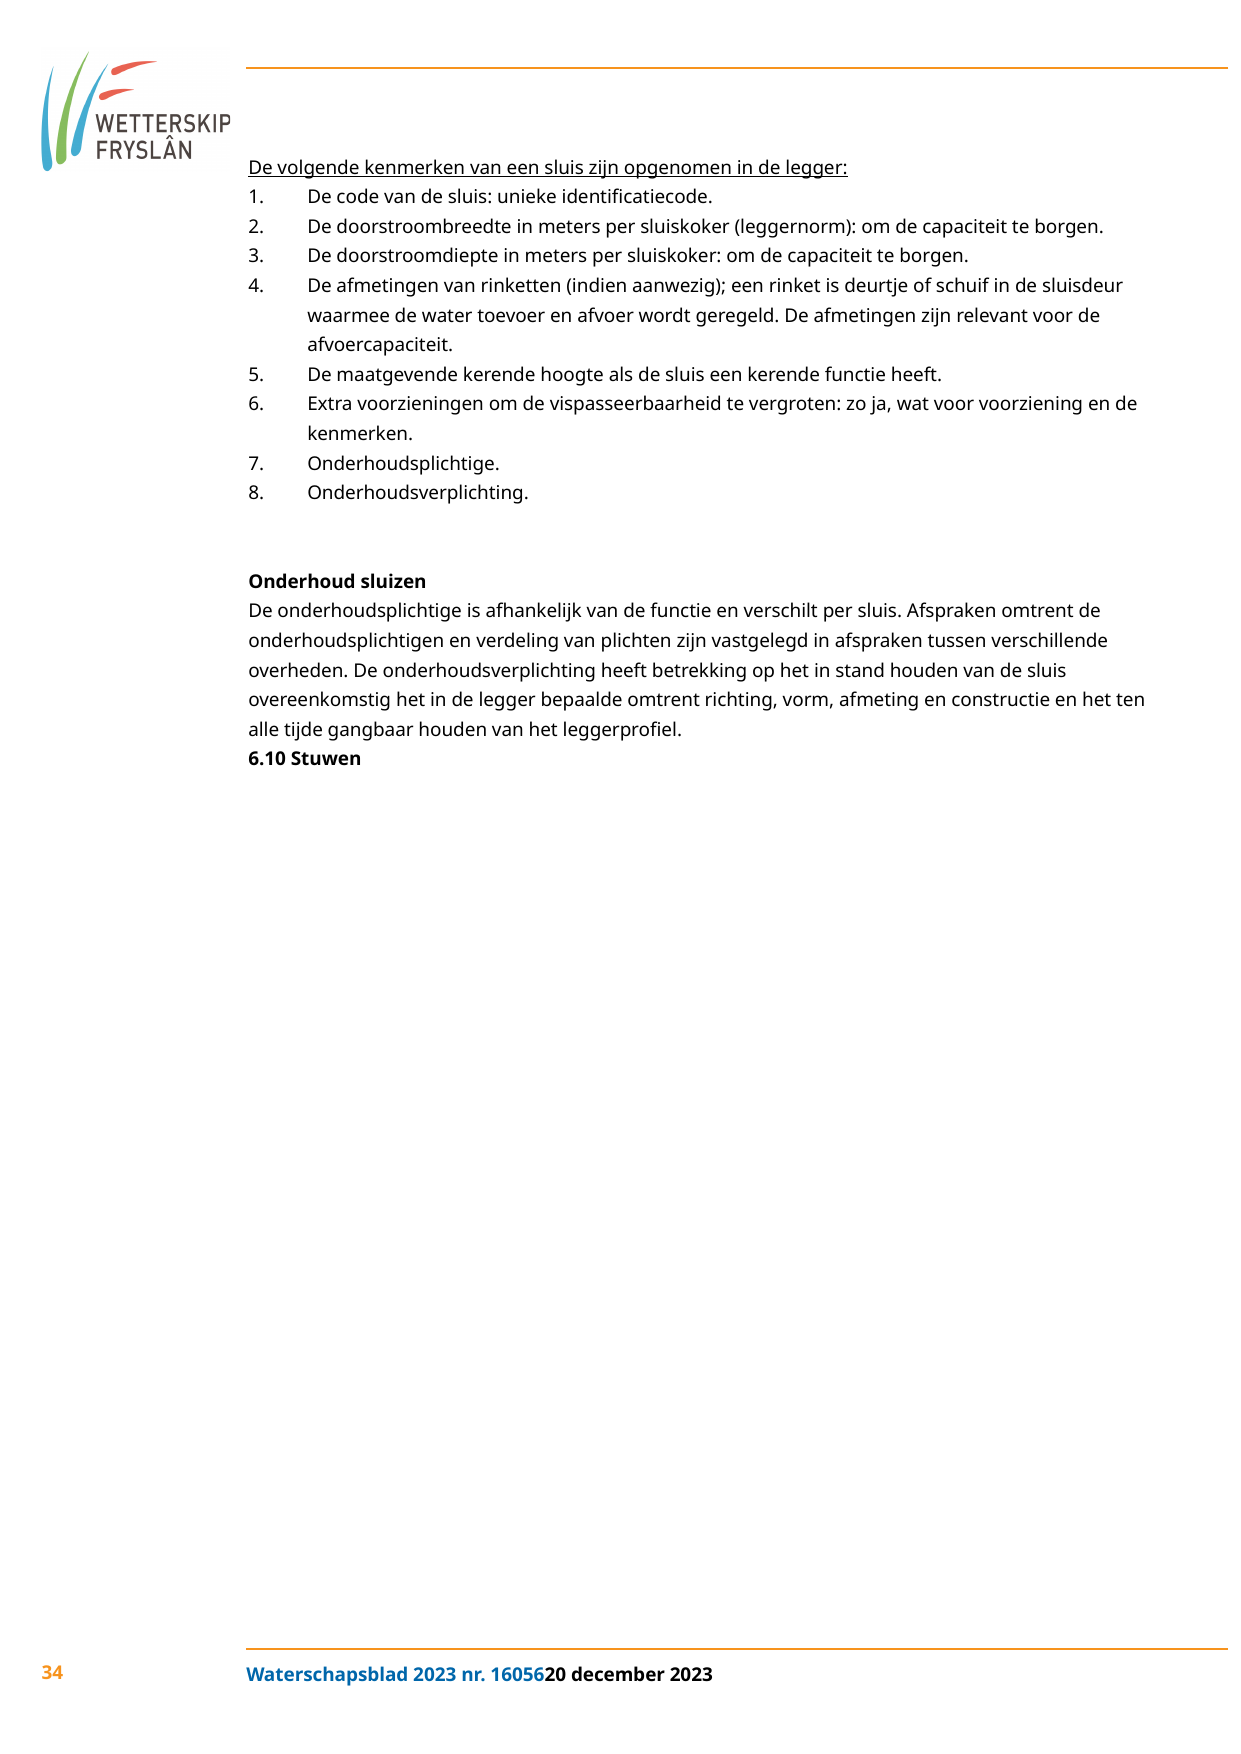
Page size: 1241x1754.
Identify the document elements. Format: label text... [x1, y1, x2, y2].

list De code van de sluis: unieke identificatiecode. [248, 183, 1152, 209]
text De onderhoudsplichtige is afhankelijk van de functie en verschilt per sluis. Afspraken omtrent de onderhoudsplichtigen en verdeling van plichten zijn vastgelegd in afspraken tussen verschillende overheden. De onderhoudsverplichting heeft betrekking op het in stand houden van de sluis overeenkomstig het in de legger bepaalde omtrent richting, vorm, afmeting en constructie en het ten alle tijde gangbaar houden van het leggerprofiel. [248, 598, 1152, 742]
list De doorstroombreedte in meters per sluiskoker (leggernorm): om de capaciteit te borgen. [248, 213, 1152, 239]
list Onderhoudsplichtige. [248, 450, 1152, 476]
list Extra voorzieningen om de vispasseerbaarheid te vergroten: zo ja, wat voor voorziening en de kenmerken. [248, 391, 1152, 446]
text 6.10 Stuwen [248, 746, 1152, 771]
list De doorstroomdiepte in meters per sluiskoker: om de capaciteit te borgen. [248, 243, 1152, 268]
text Onderhoud sluizen [248, 568, 1152, 594]
picture [41, 47, 231, 172]
list Onderhoudsverplichting. [248, 479, 1152, 505]
text De volgende kenmerken van een sluis zijn opgenomen in de legger: [248, 154, 1152, 180]
list De afmetingen van rinketten (indien aanwezig); een rinket is deurtje of schuif in de sluisdeur waarmee de water toevoer en afvoer wordt geregeld. De afmetingen zijn relevant voor de afvoercapaciteit. [248, 272, 1152, 357]
list De maatgevende kerende hoogte als de sluis een kerende functie heeft. [248, 361, 1152, 387]
